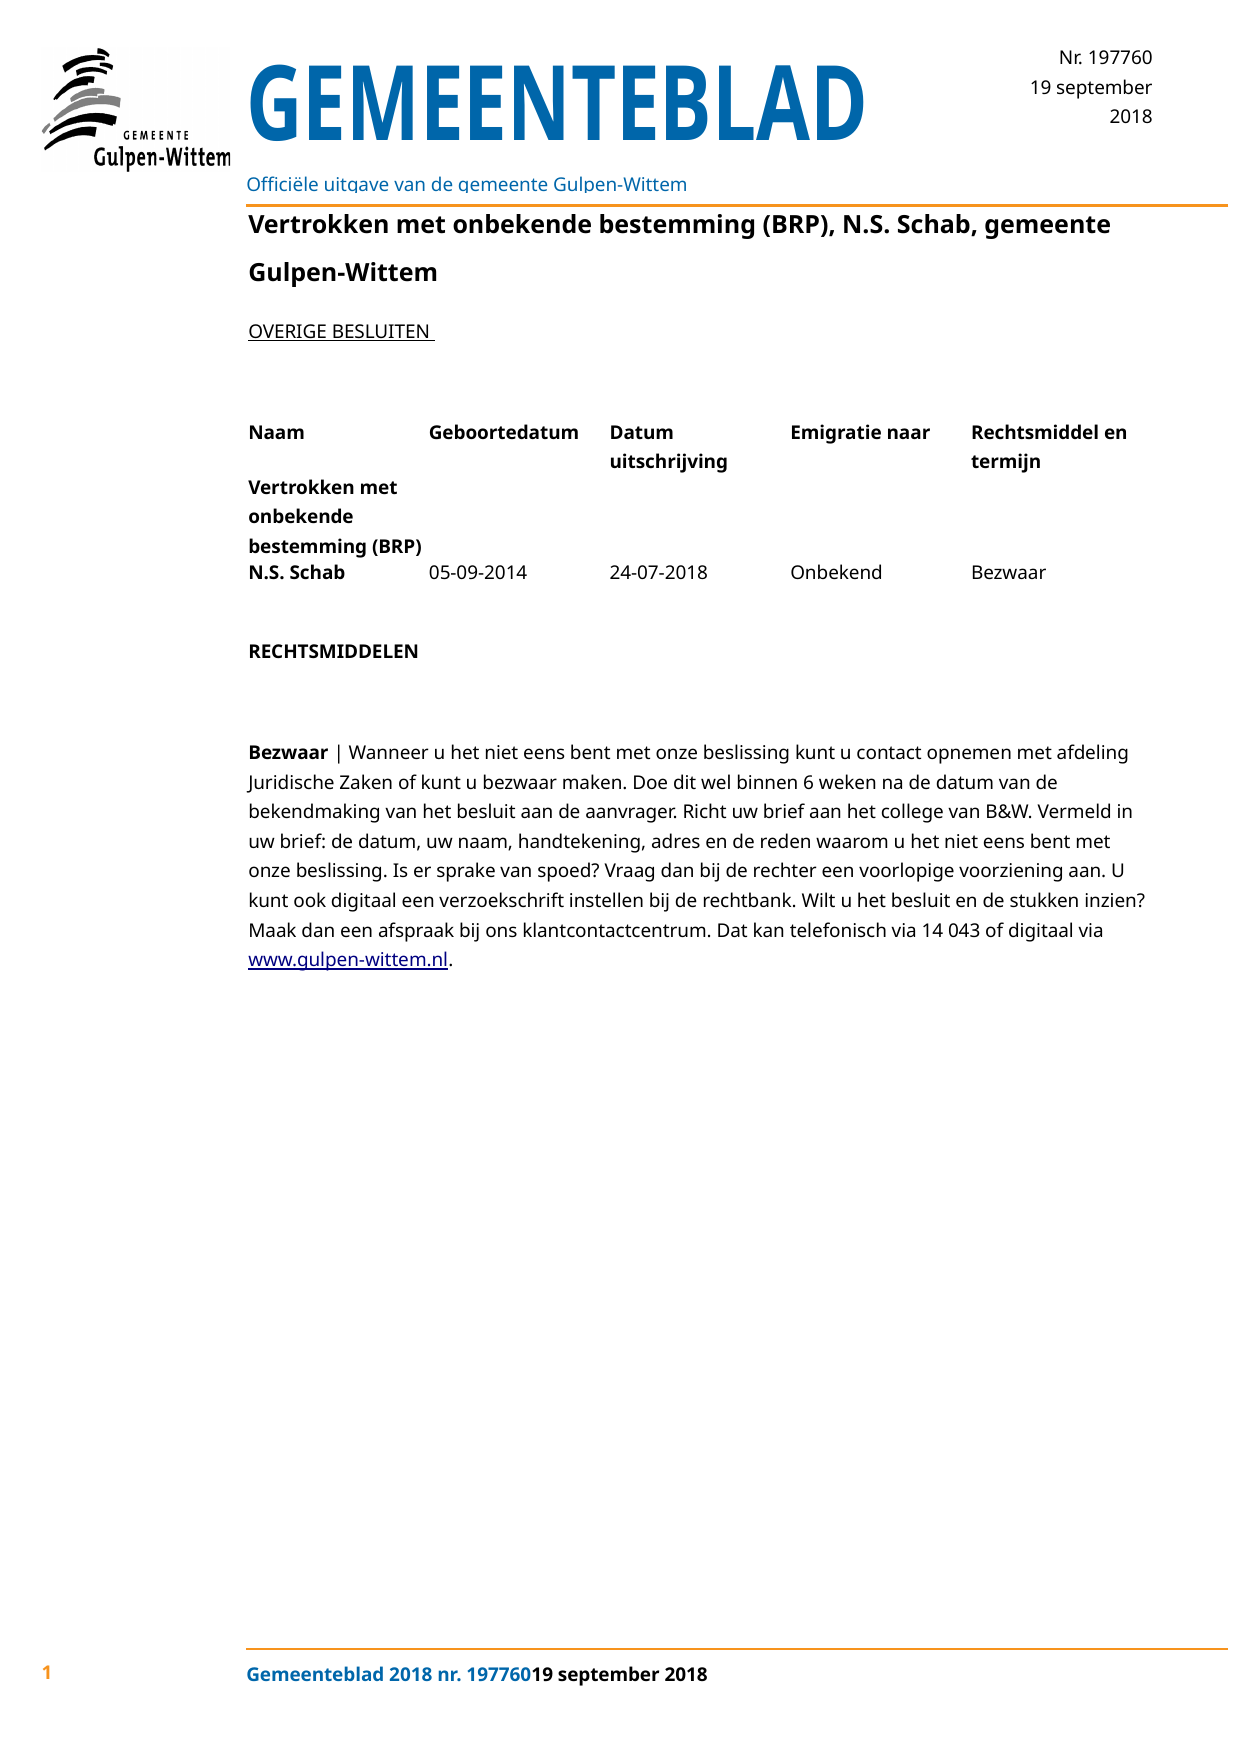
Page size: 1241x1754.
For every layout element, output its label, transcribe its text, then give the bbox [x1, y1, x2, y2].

text Vertrokken met onbekende bestemming (BRP), N.S. Schab, gemeente Gulpen-Wittem [248, 207, 1152, 288]
text Bezwaar | Wanneer u het niet eens bent met onze beslissing kunt u contact opnemen met afdeling Juridische Zaken of kunt u bezwaar maken. Doe dit wel binnen 6 weken na de datum van de bekendmaking van het besluit aan de aanvrager. Richt uw brief aan het college van B&W. Vermeld in uw brief: de datum, uw naam, handtekening, adres en de reden waarom u het niet eens bent met onze beslissing. Is er sprake van spoed? Vraag dan bij de rechter een voorlopige voorziening aan. U kunt ook digitaal een verzoekschrift instellen bij de rechtbank. Wilt u het besluit en de stukken inzien? Maak dan een afspraak bij ons klantcontactcentrum. Dat kan telefonisch via 14 043 of digitaal via www.gulpen-wittem.nl. [248, 739, 1152, 972]
table_cell Onbekend [790, 559, 971, 585]
table_header Datum uitschrijving [609, 419, 790, 474]
table_cell [609, 474, 790, 559]
picture [41, 47, 231, 172]
table_cell Bezwaar [971, 559, 1152, 585]
table_cell [429, 474, 609, 559]
table_header Geboortedatum [429, 419, 609, 474]
table_header Rechtsmiddel en termijn [971, 419, 1152, 474]
text RECHTSMIDDELEN [248, 638, 1152, 664]
table_cell Vertrokken met onbekende bestemming (BRP) [248, 474, 429, 559]
table_cell [971, 474, 1152, 559]
table_header Emigratie naar [790, 419, 971, 474]
table_cell 24-07-2018 [609, 559, 790, 585]
table_header Naam [248, 419, 429, 474]
table_cell [790, 474, 971, 559]
table_cell N.S. Schab [248, 559, 429, 585]
text OVERIGE BESLUITEN [248, 318, 1152, 344]
table_cell 05-09-2014 [429, 559, 609, 585]
